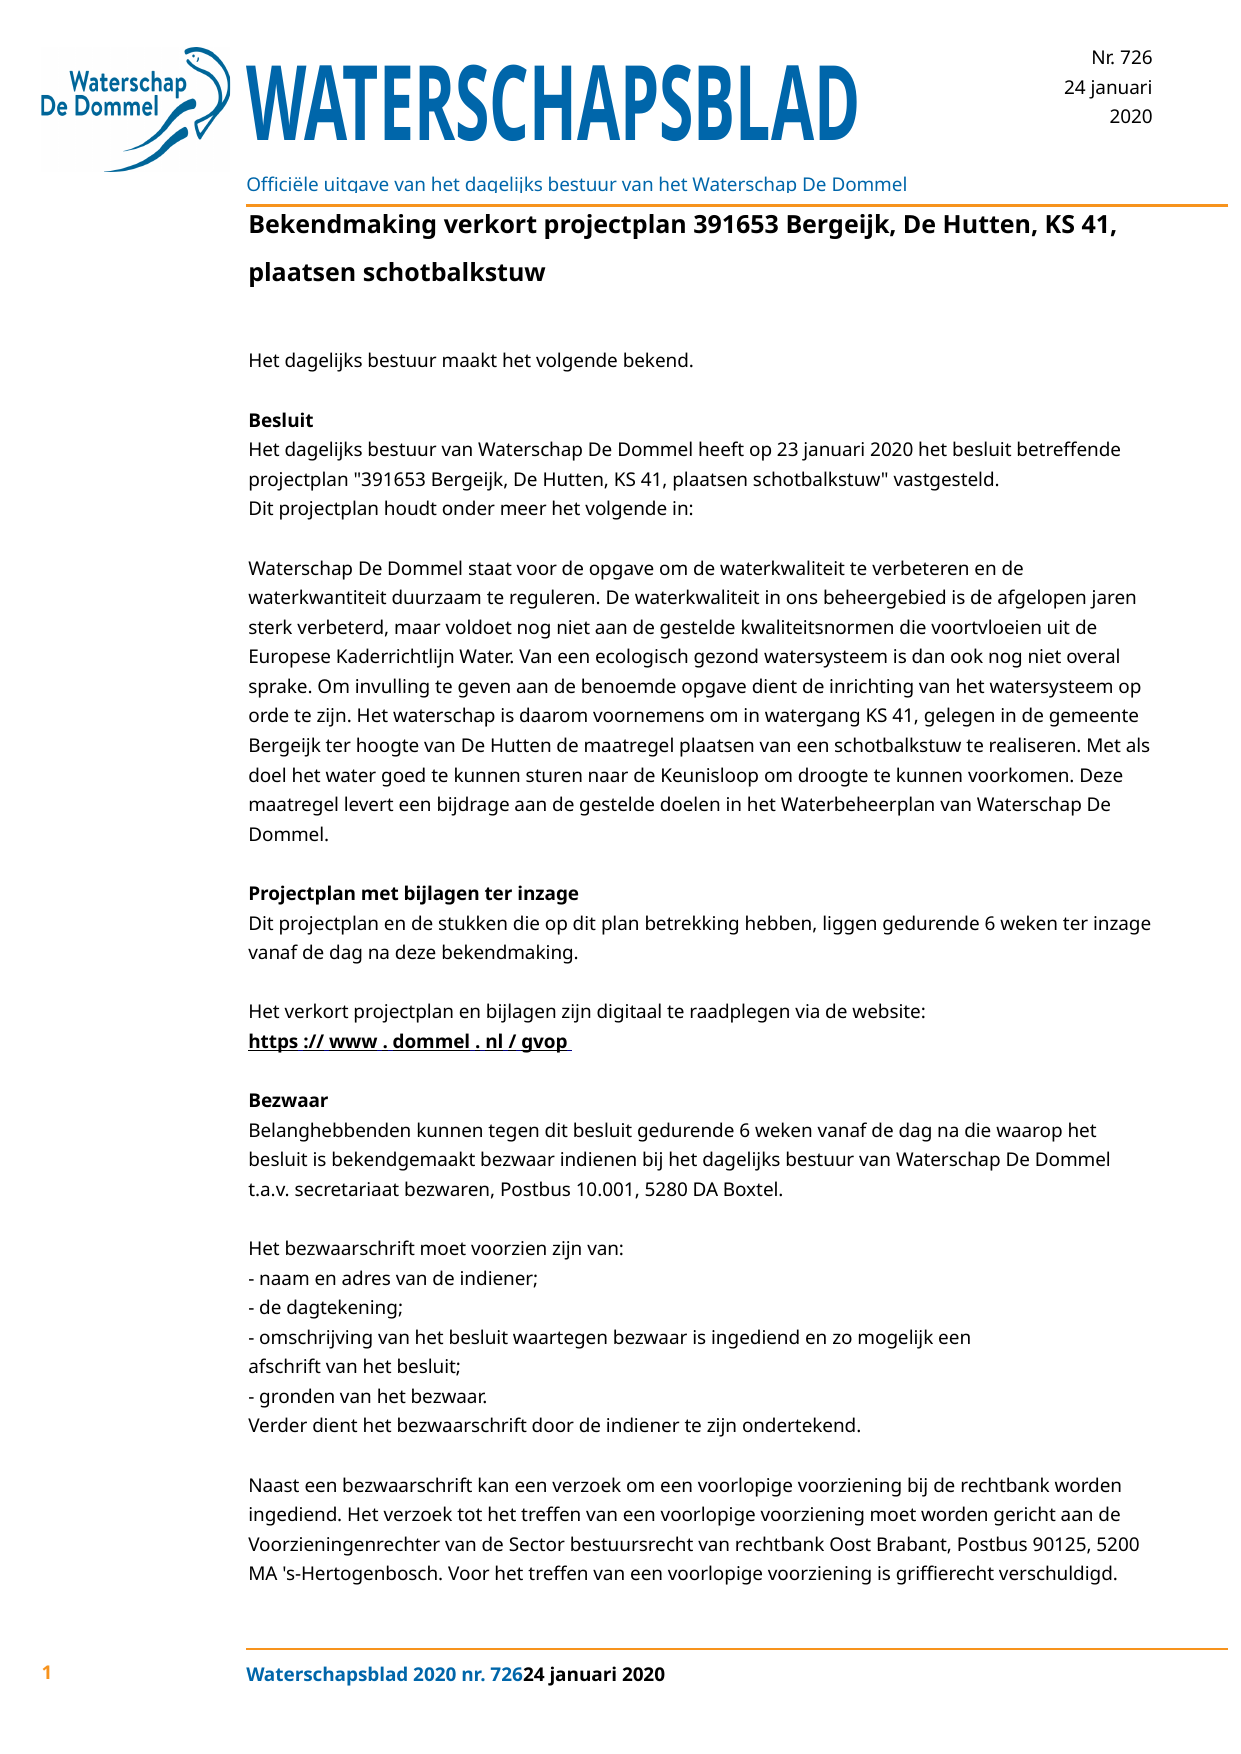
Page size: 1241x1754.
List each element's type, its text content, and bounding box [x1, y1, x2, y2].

picture [45, 99, 51, 111]
picture [198, 118, 210, 131]
picture [204, 47, 231, 76]
table_header Het dagelijks bestuur maakt het volgende bekend. Besluit Het dagelijks bestuur van Waterschap De Dommel heeft op 23 januari 2020 het besluit betreffende projectplan "391653 Bergeijk, De Hutten, KS 41, plaatsen schotbalkstuw" vastgesteld. Dit projectplan houdt onder meer het volgende in: Waterschap De Dommel staat voor de opgave om de waterkwaliteit te verbeteren en de waterkwantiteit duurzaam te reguleren. De waterkwaliteit in ons beheergebied is de afgelopen jaren sterk verbeterd, maar voldoet nog niet aan de gestelde kwaliteitsnormen die voortvloeien uit de Europese Kaderrichtlijn Water. Van een ecologisch gezond watersysteem is dan ook nog niet overal sprake. Om invulling te geven aan de benoemde opgave dient de inrichting van het watersysteem op orde te zijn. Het waterschap is daarom voornemens om in watergang KS 41, gelegen in de gemeente Bergeijk ter hoogte van De Hutten de maatregel plaatsen van een schotbalkstuw te realiseren. Met als doel het water goed te kunnen sturen naar de Keunisloop om droogte te kunnen voorkomen. Deze maatregel levert een bijdrage aan de gestelde doelen in het Waterbeheerplan van Waterschap De Dommel. Projectplan met bijlagen ter inzage Dit projectplan en de stukken die op dit plan betrekking hebben, liggen gedurende 6 weken ter inzage vanaf de dag na deze bekendmaking. Het verkort projectplan en bijlagen zijn digitaal te raadplegen via de website: https :// www . dommel . nl / gvop Bezwaar Belanghebbenden kunnen tegen dit besluit gedurende 6 weken vanaf de dag na die waarop het besluit is bekendgemaakt bezwaar indienen bij het dagelijks bestuur van Waterschap De Dommel t.a.v. secretariaat bezwaren, Postbus 10.001, 5280 DA Boxtel. Het bezwaarschrift moet voorzien zijn van: ‑ naam en adres van de indiener; ‑ de dagtekening; ‑ omschrijving van het besluit waartegen bezwaar is ingediend en zo mogelijk een afschrift van het besluit; ‑ gronden van het bezwaar. Verder dient het bezwaarschrift door de indiener te zijn ondertekend. Naast een bezwaarschrift kan een verzoek om een voorlopige voorziening bij de rechtbank worden ingediend. Het verzoek tot het treffen van een voorlopige voorziening moet worden gericht aan de Voorzieningenrechter van de Sector bestuursrecht van rechtbank Oost Brabant, Postbus 90125, 5200 MA 's‑Hertogenbosch. Voor het treffen van een voorlopige voorziening is griffierecht verschuldigd. [248, 348, 1152, 1586]
text Bekendmaking verkort projectplan 391653 Bergeijk, De Hutten, KS 41, plaatsen schotbalkstuw [248, 207, 1152, 288]
picture [41, 47, 231, 172]
